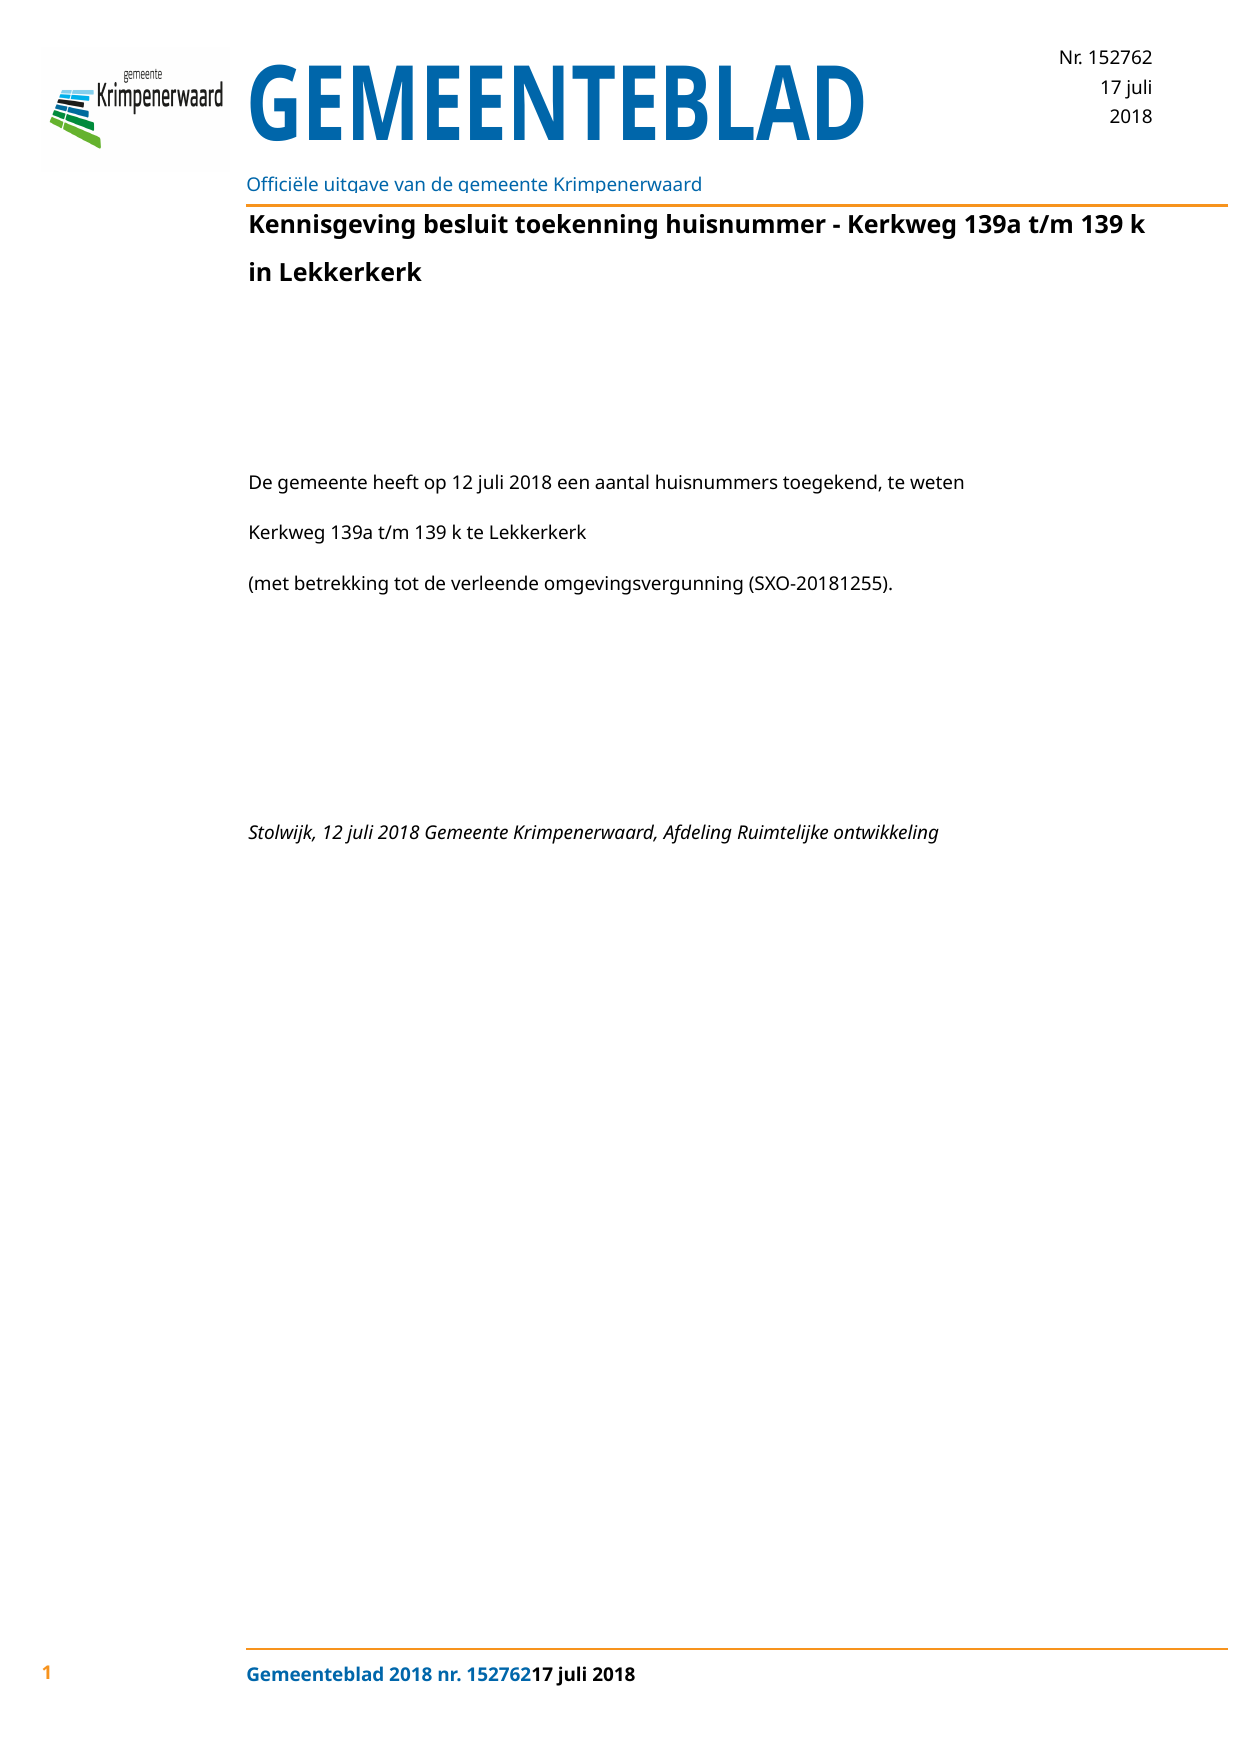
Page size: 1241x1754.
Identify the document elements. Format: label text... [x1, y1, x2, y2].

text De gemeente heeft op 12 juli 2018 een aantal huisnummers toegekend, te weten [248, 469, 1152, 495]
text Stolwijk, 12 juli 2018 Gemeente Krimpenerwaard, Afdeling Ruimtelijke ontwikkeling [248, 819, 1152, 845]
text Kennisgeving besluit toekenning huisnummer - Kerkweg 139a t/m 139 k in Lekkerkerk [248, 207, 1152, 288]
text (met betrekking tot de verleende omgevingsvergunning (SXO-20181255). [248, 570, 1152, 596]
text Kerkweg 139a t/m 139 k te Lekkerkerk [248, 519, 1152, 545]
picture [41, 47, 231, 172]
